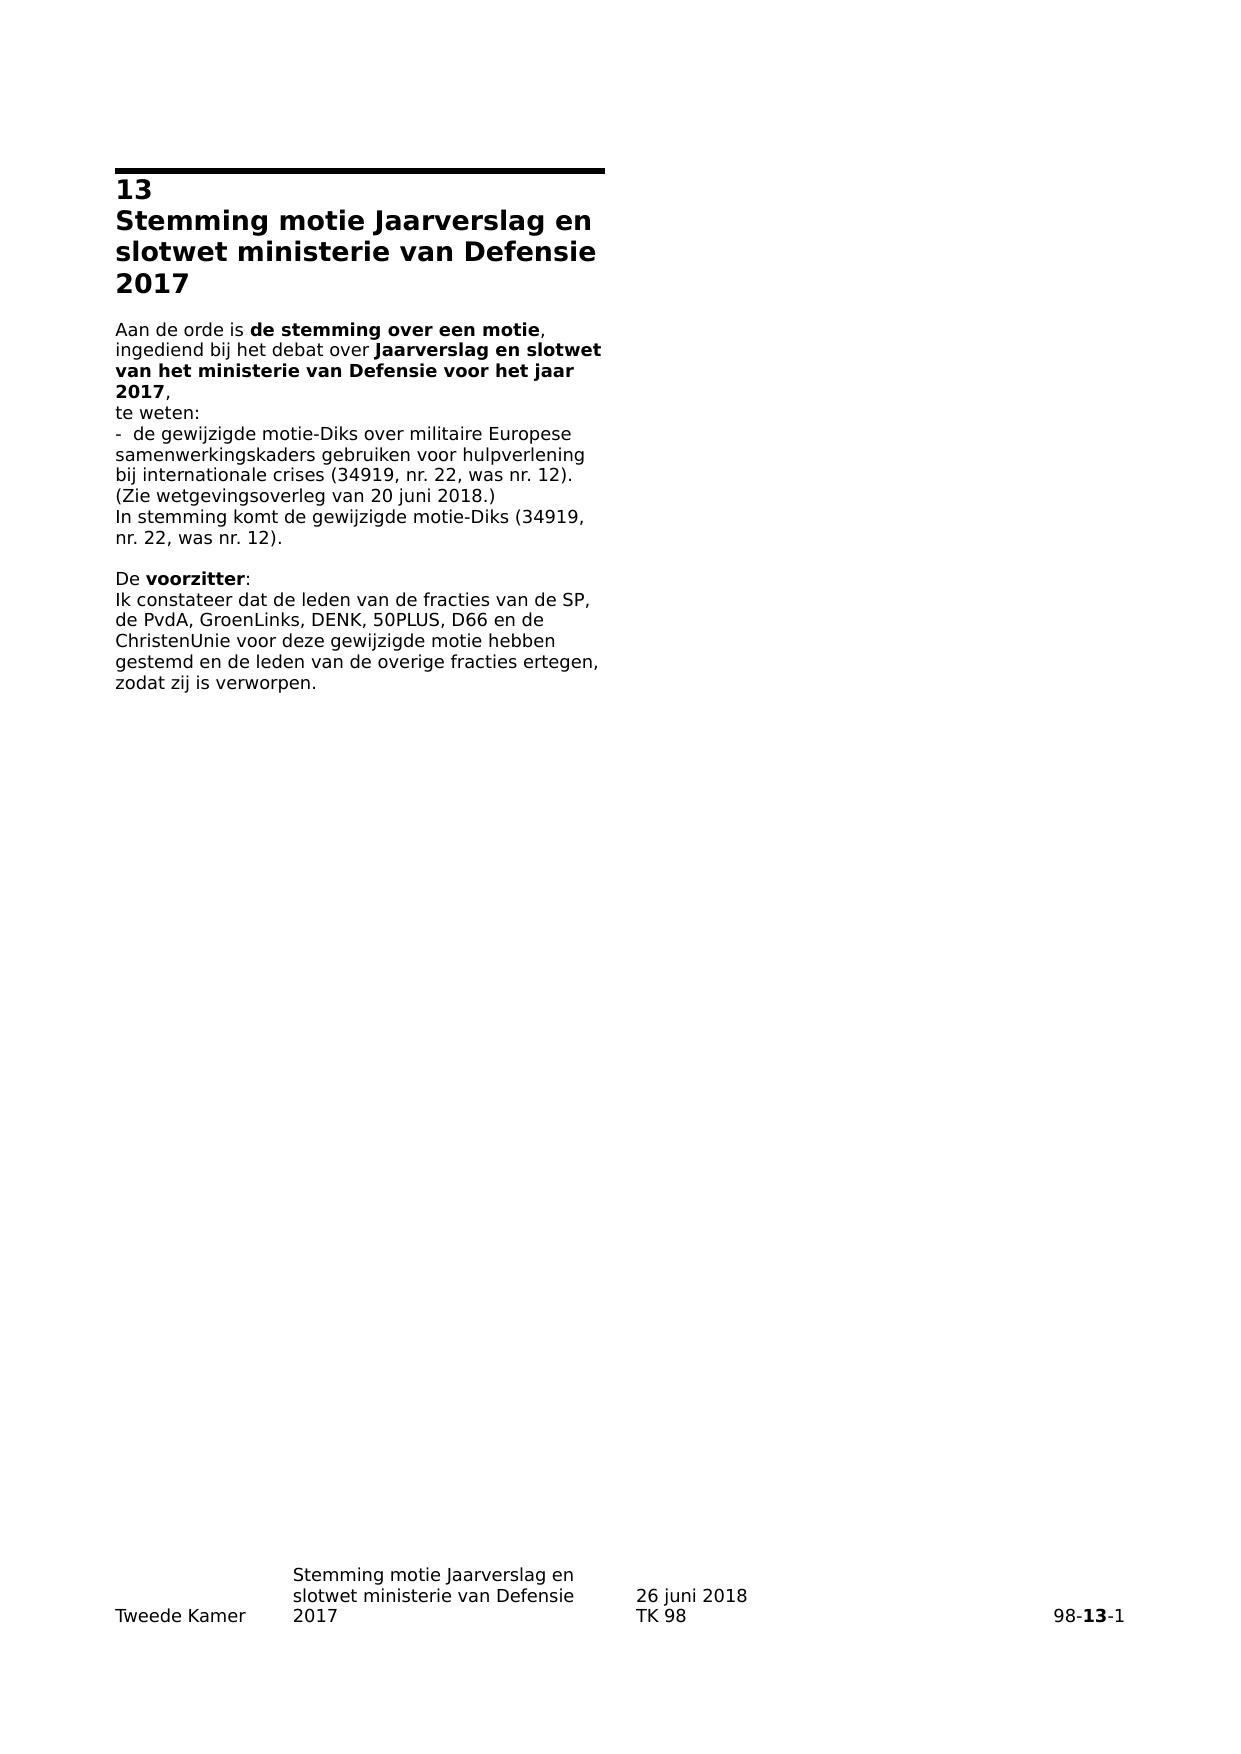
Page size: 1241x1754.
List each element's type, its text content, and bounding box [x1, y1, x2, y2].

text In stemming komt de gewijzigde motie-Diks (34919, nr. 22, was nr. 12). [115, 507, 605, 548]
list de gewijzigde motie-Diks over militaire Europese samenwerkingskaders gebruiken voor hulpverlening bij internationale crises (34919, nr. 22, was nr. 12). [115, 423, 605, 486]
text (Zie wetgevingsoverleg van 20 juni 2018.) [115, 486, 605, 507]
title 13 Stemming motie Jaarverslag en slotwet ministerie van Defensie 2017 [115, 174, 605, 299]
text Aan de orde is de stemming over een motie, ingediend bij het debat over Jaarverslag en slotwet van het ministerie van Defensie voor het jaar 2017, [115, 319, 605, 403]
text te weten: [115, 403, 605, 423]
text De voorzitter: [115, 568, 605, 589]
text Ik constateer dat de leden van de fracties van de SP, de PvdA, GroenLinks, DENK, 50PLUS, D66 en de ChristenUnie voor deze gewijzigde motie hebben gestemd en de leden van de overige fracties ertegen, zodat zij is verworpen. [115, 589, 605, 693]
